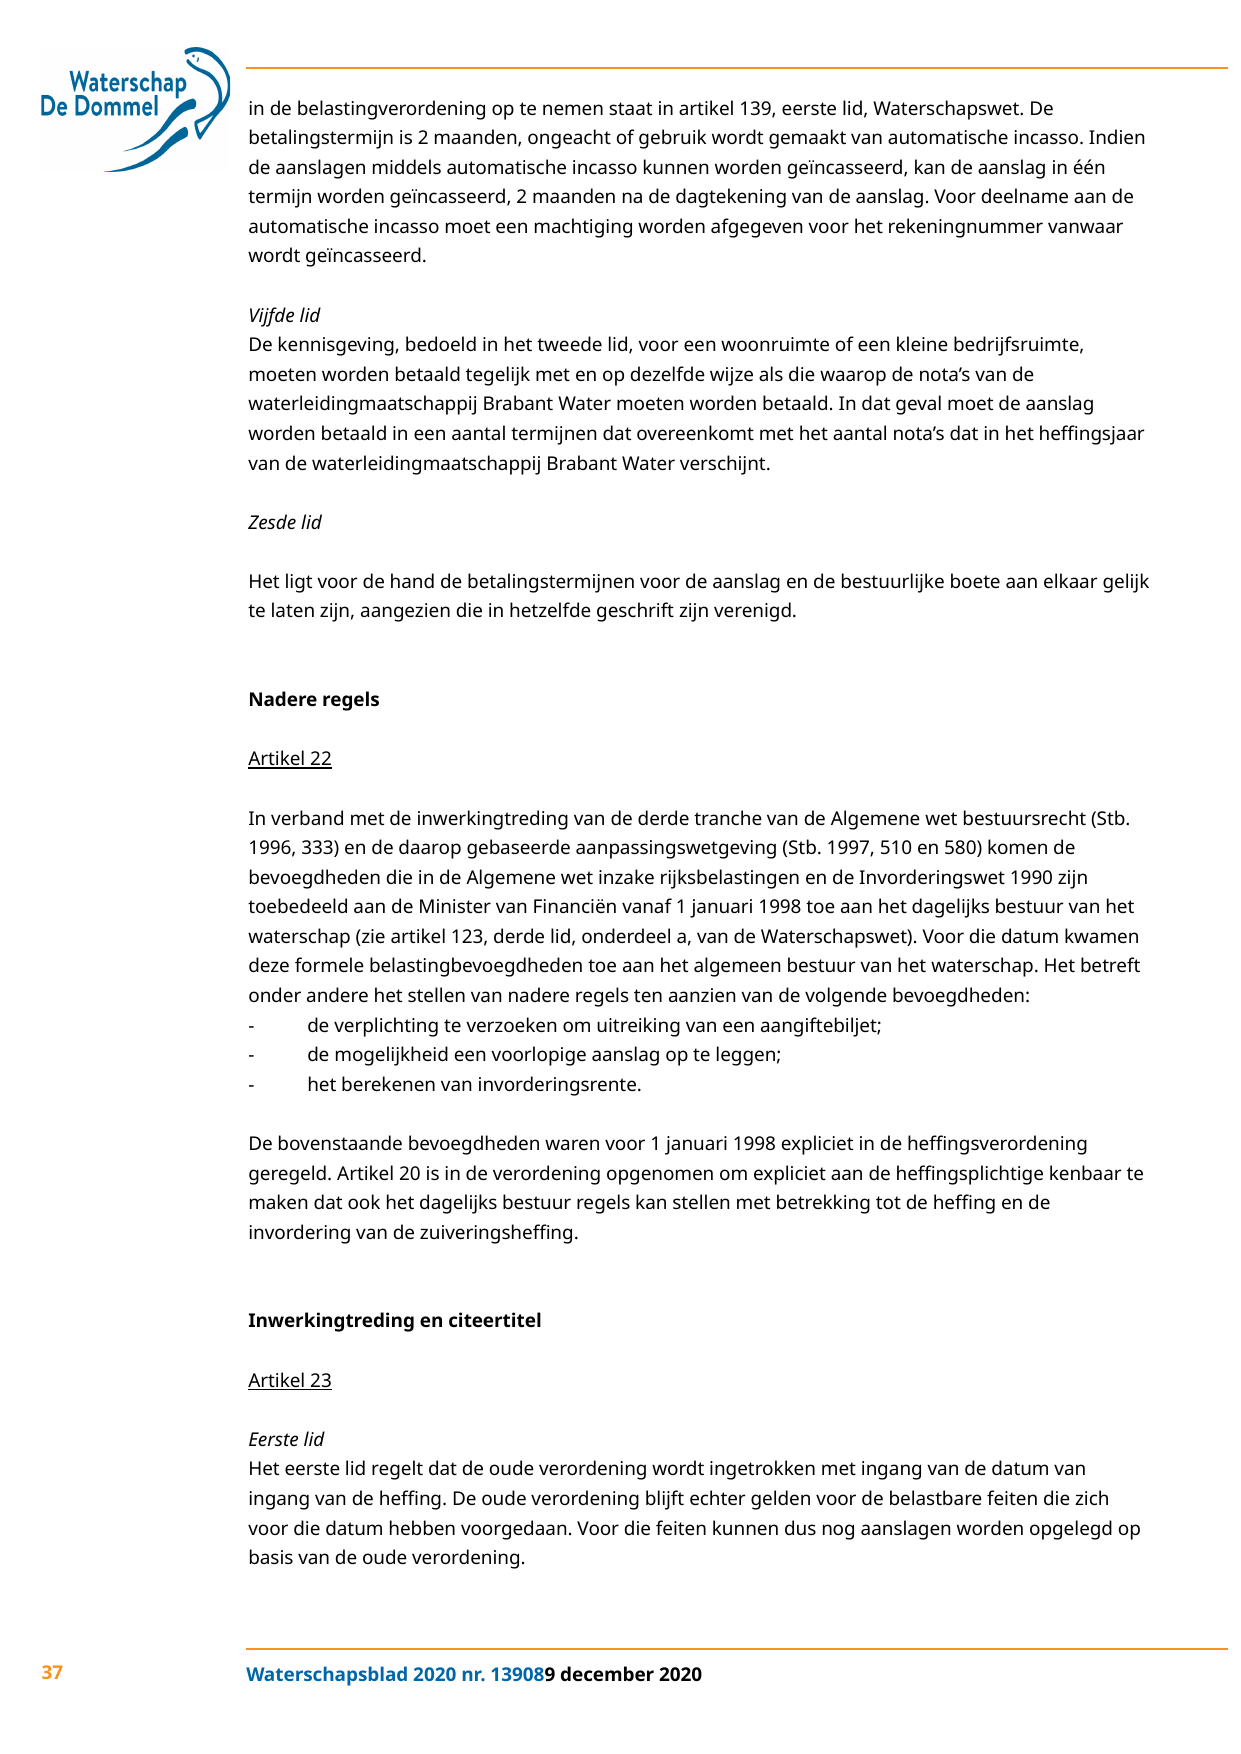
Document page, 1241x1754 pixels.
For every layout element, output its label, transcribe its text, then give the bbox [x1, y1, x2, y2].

picture [45, 99, 51, 111]
list de verplichting te verzoeken om uitreiking van een aangiftebiljet; [248, 1012, 1152, 1038]
text Artikel 22 [248, 746, 1152, 771]
text In verband met de inwerkingtreding van de derde tranche van de Algemene wet bestuursrecht (Stb. 1996, 333) en de daarop gebaseerde aanpassingswetgeving (Stb. 1997, 510 en 580) komen de bevoegdheden die in de Algemene wet inzake rijksbelastingen en de Invorderingswet 1990 zijn toebedeeld aan de Minister van Financiën vanaf 1 januari 1998 toe aan het dagelijks bestuur van het waterschap (zie artikel 123, derde lid, onderdeel a, van de Waterschapswet). Voor die datum kwamen deze formele belastingbevoegdheden toe aan het algemeen bestuur van het waterschap. Het betreft onder andere het stellen van nadere regels ten aanzien van de volgende bevoegdheden: [248, 805, 1152, 1008]
text in de belastingverordening op te nemen staat in artikel 139, eerste lid, Waterschapswet. De betalingstermijn is 2 maanden, ongeacht of gebruik wordt gemaakt van automatische incasso. Indien de aanslagen middels automatische incasso kunnen worden geïncasseerd, kan de aanslag in één termijn worden geïncasseerd, 2 maanden na de dagtekening van de aanslag. Voor deelname aan de automatische incasso moet een machtiging worden afgegeven voor het rekeningnummer vanwaar wordt geïncasseerd. [248, 95, 1152, 268]
text De bovenstaande bevoegdheden waren voor 1 januari 1998 expliciet in de heffingsverordening geregeld. Artikel 20 is in de verordening opgenomen om expliciet aan de heffingsplichtige kenbaar te maken dat ook het dagelijks bestuur regels kan stellen met betrekking tot de heffing en de invordering van de zuiveringsheffing. [248, 1130, 1152, 1245]
text De kennisgeving, bedoeld in het tweede lid, voor een woonruimte of een kleine bedrijfsruimte, moeten worden betaald tegelijk met en op dezelfde wijze als die waarop de nota’s van de waterleidingmaatschappij Brabant Water moeten worden betaald. In dat geval moet de aanslag worden betaald in een aantal termijnen dat overeenkomt met het aantal nota’s dat in het heffingsjaar van de waterleidingmaatschappij Brabant Water verschijnt. [248, 331, 1152, 476]
text Artikel 23 [248, 1367, 1152, 1393]
text Inwerkingtreding en citeertitel [248, 1308, 1152, 1333]
list de mogelijkheid een voorlopige aanslag op te leggen; [248, 1041, 1152, 1067]
text Het eerste lid regelt dat de oude verordening wordt ingetrokken met ingang van de datum van ingang van de heffing. De oude verordening blijft echter gelden voor de belastbare feiten die zich voor die datum hebben voorgedaan. Voor die feiten kunnen dus nog aanslagen worden opgelegd op basis van de oude verordening. [248, 1456, 1152, 1570]
text Het ligt voor de hand de betalingstermijnen voor de aanslag en de bestuurlijke boete aan elkaar gelijk te laten zijn, aangezien die in hetzelfde geschrift zijn verenigd. [248, 568, 1152, 623]
text Eerste lid [248, 1426, 1152, 1452]
list het berekenen van invorderingsrente. [248, 1071, 1152, 1097]
picture [204, 47, 231, 76]
picture [41, 47, 231, 172]
text Nadere regels [248, 686, 1152, 712]
text Zesde lid [248, 509, 1152, 535]
text Vijfde lid [248, 302, 1152, 328]
picture [198, 118, 210, 131]
